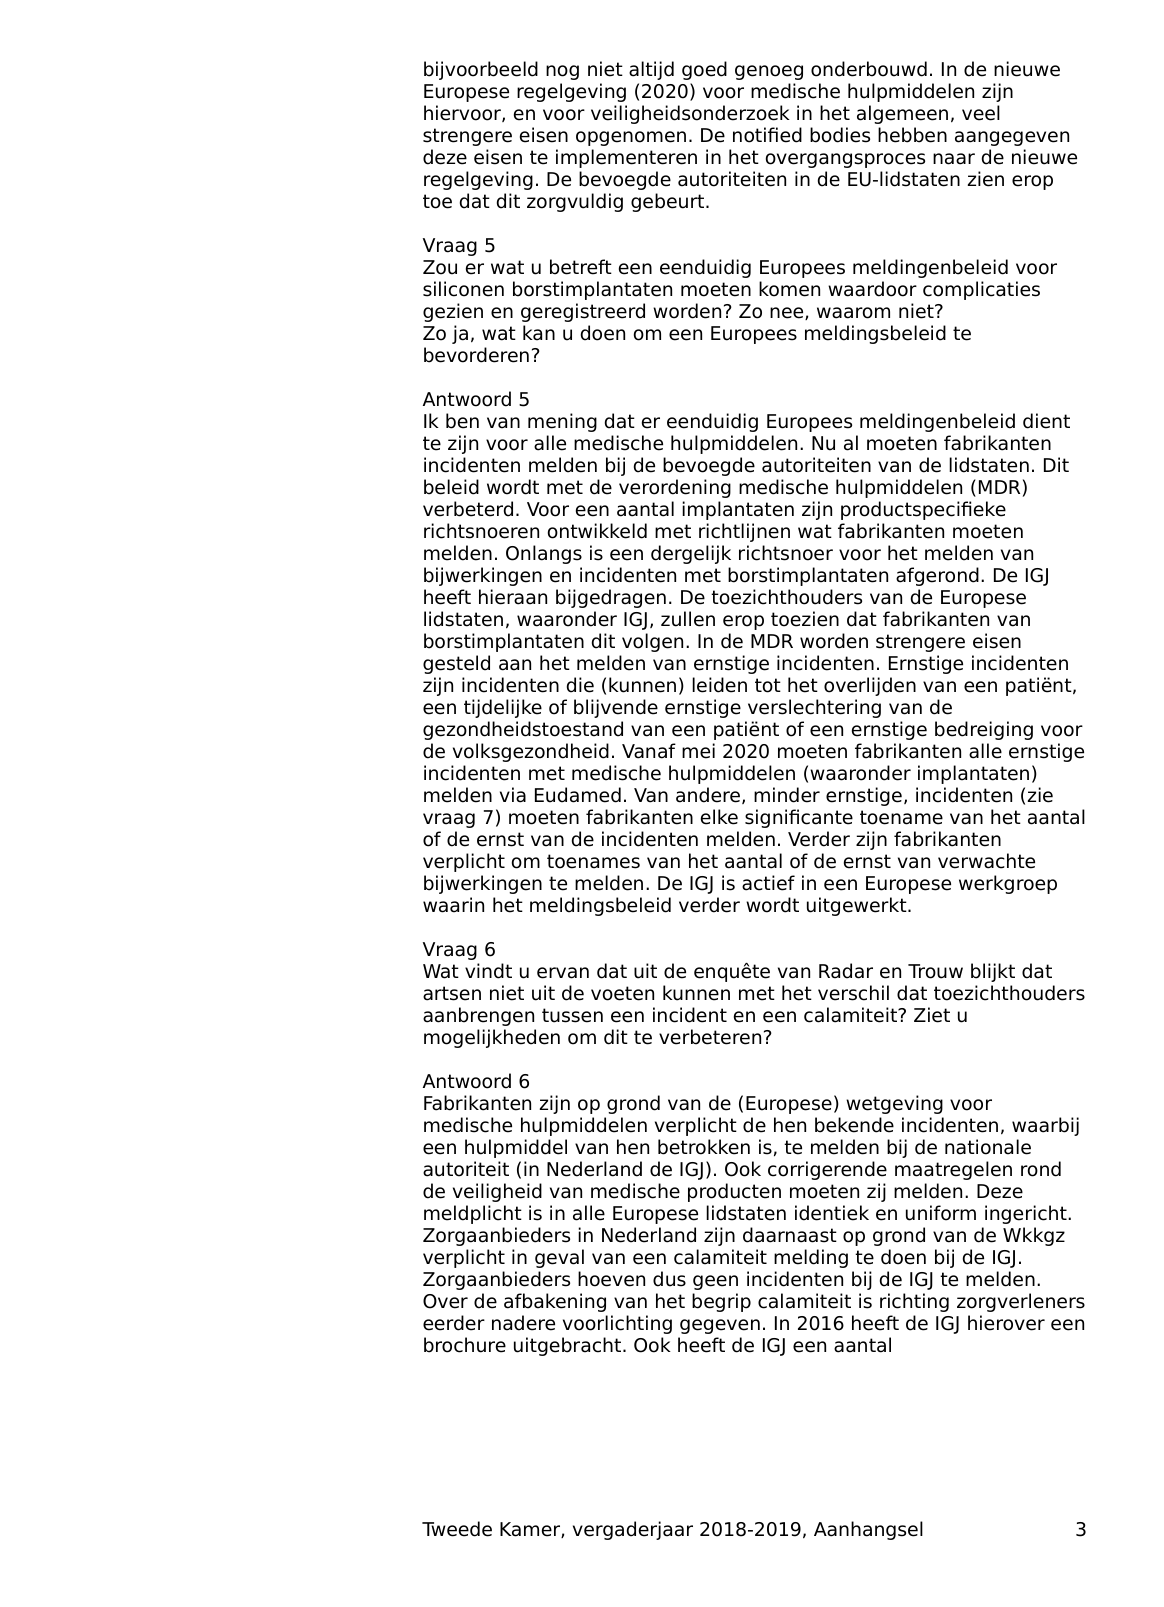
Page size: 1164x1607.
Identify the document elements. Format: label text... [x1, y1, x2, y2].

text Wat vindt u ervan dat uit de enquête van Radar en Trouw blijkt dat artsen niet uit de voeten kunnen met het verschil dat toezichthouders aanbrengen tussen een incident en een calamiteit? Ziet u mogelijkheden om dit te verbeteren? [422, 961, 1087, 1049]
text Vraag 6 [422, 939, 1087, 961]
text Zou er wat u betreft een eenduidig Europees meldingenbeleid voor siliconen borstimplantaten moeten komen waardoor complicaties gezien en geregistreerd worden? Zo nee, waarom niet? [422, 257, 1087, 323]
text Fabrikanten zijn op grond van de (Europese) wetgeving voor medische hulpmiddelen verplicht de hen bekende incidenten, waarbij een hulpmiddel van hen betrokken is, te melden bij de nationale autoriteit (in Nederland de IGJ). Ook corrigerende maatregelen rond de veiligheid van medische producten moeten zij melden. Deze meldplicht is in alle Europese lidstaten identiek en uniform ingericht. [422, 1093, 1087, 1225]
text Zo ja, wat kan u doen om een Europees meldingsbeleid te bevorderen? [422, 323, 1087, 367]
text bijvoorbeeld nog niet altijd goed genoeg onderbouwd. In de nieuwe Europese regelgeving (2020) voor medische hulpmiddelen zijn hiervoor, en voor veiligheidsonderzoek in het algemeen, veel strengere eisen opgenomen. De notified bodies hebben aangegeven deze eisen te implementeren in het overgangsproces naar de nieuwe regelgeving. De bevoegde autoriteiten in de EU-lidstaten zien erop toe dat dit zorgvuldig gebeurt. [422, 59, 1087, 213]
text Zorgaanbieders in Nederland zijn daarnaast op grond van de Wkkgz verplicht in geval van een calamiteit melding te doen bij de IGJ. Zorgaanbieders hoeven dus geen incidenten bij de IGJ te melden. Over de afbakening van het begrip calamiteit is richting zorgverleners eerder nadere voorlichting gegeven. In 2016 heeft de IGJ hierover een brochure uitgebracht. Ook heeft de IGJ een aantal [422, 1225, 1087, 1401]
text Antwoord 5 [422, 389, 1087, 411]
text Antwoord 6 [422, 1071, 1087, 1093]
text Vraag 5 [422, 235, 1087, 257]
text Ik ben van mening dat er eenduidig Europees meldingenbeleid dient te zijn voor alle medische hulpmiddelen. Nu al moeten fabrikanten incidenten melden bij de bevoegde autoriteiten van de lidstaten. Dit beleid wordt met de verordening medische hulpmiddelen (MDR) verbeterd. Voor een aantal implantaten zijn productspecifieke richtsnoeren ontwikkeld met richtlijnen wat fabrikanten moeten melden. Onlangs is een dergelijk richtsnoer voor het melden van bijwerkingen en incidenten met borstimplantaten afgerond. De IGJ heeft hieraan bijgedragen. De toezichthouders van de Europese lidstaten, waaronder IGJ, zullen erop toezien dat fabrikanten van borstimplantaten dit volgen. In de MDR worden strengere eisen gesteld aan het melden van ernstige incidenten. Ernstige incidenten zijn incidenten die (kunnen) leiden tot het overlijden van een patiënt, een tijdelijke of blijvende ernstige verslechtering van de gezondheidstoestand van een patiënt of een ernstige bedreiging voor de volksgezondheid. Vanaf mei 2020 moeten fabrikanten alle ernstige incidenten met medische hulpmiddelen (waaronder implantaten) melden via Eudamed. Van andere, minder ernstige, incidenten (zie vraag 7) moeten fabrikanten elke significante toename van het aantal of de ernst van de incidenten melden. Verder zijn fabrikanten verplicht om toenames van het aantal of de ernst van verwachte bijwerkingen te melden. De IGJ is actief in een Europese werkgroep waarin het meldingsbeleid verder wordt uitgewerkt. [422, 411, 1087, 917]
